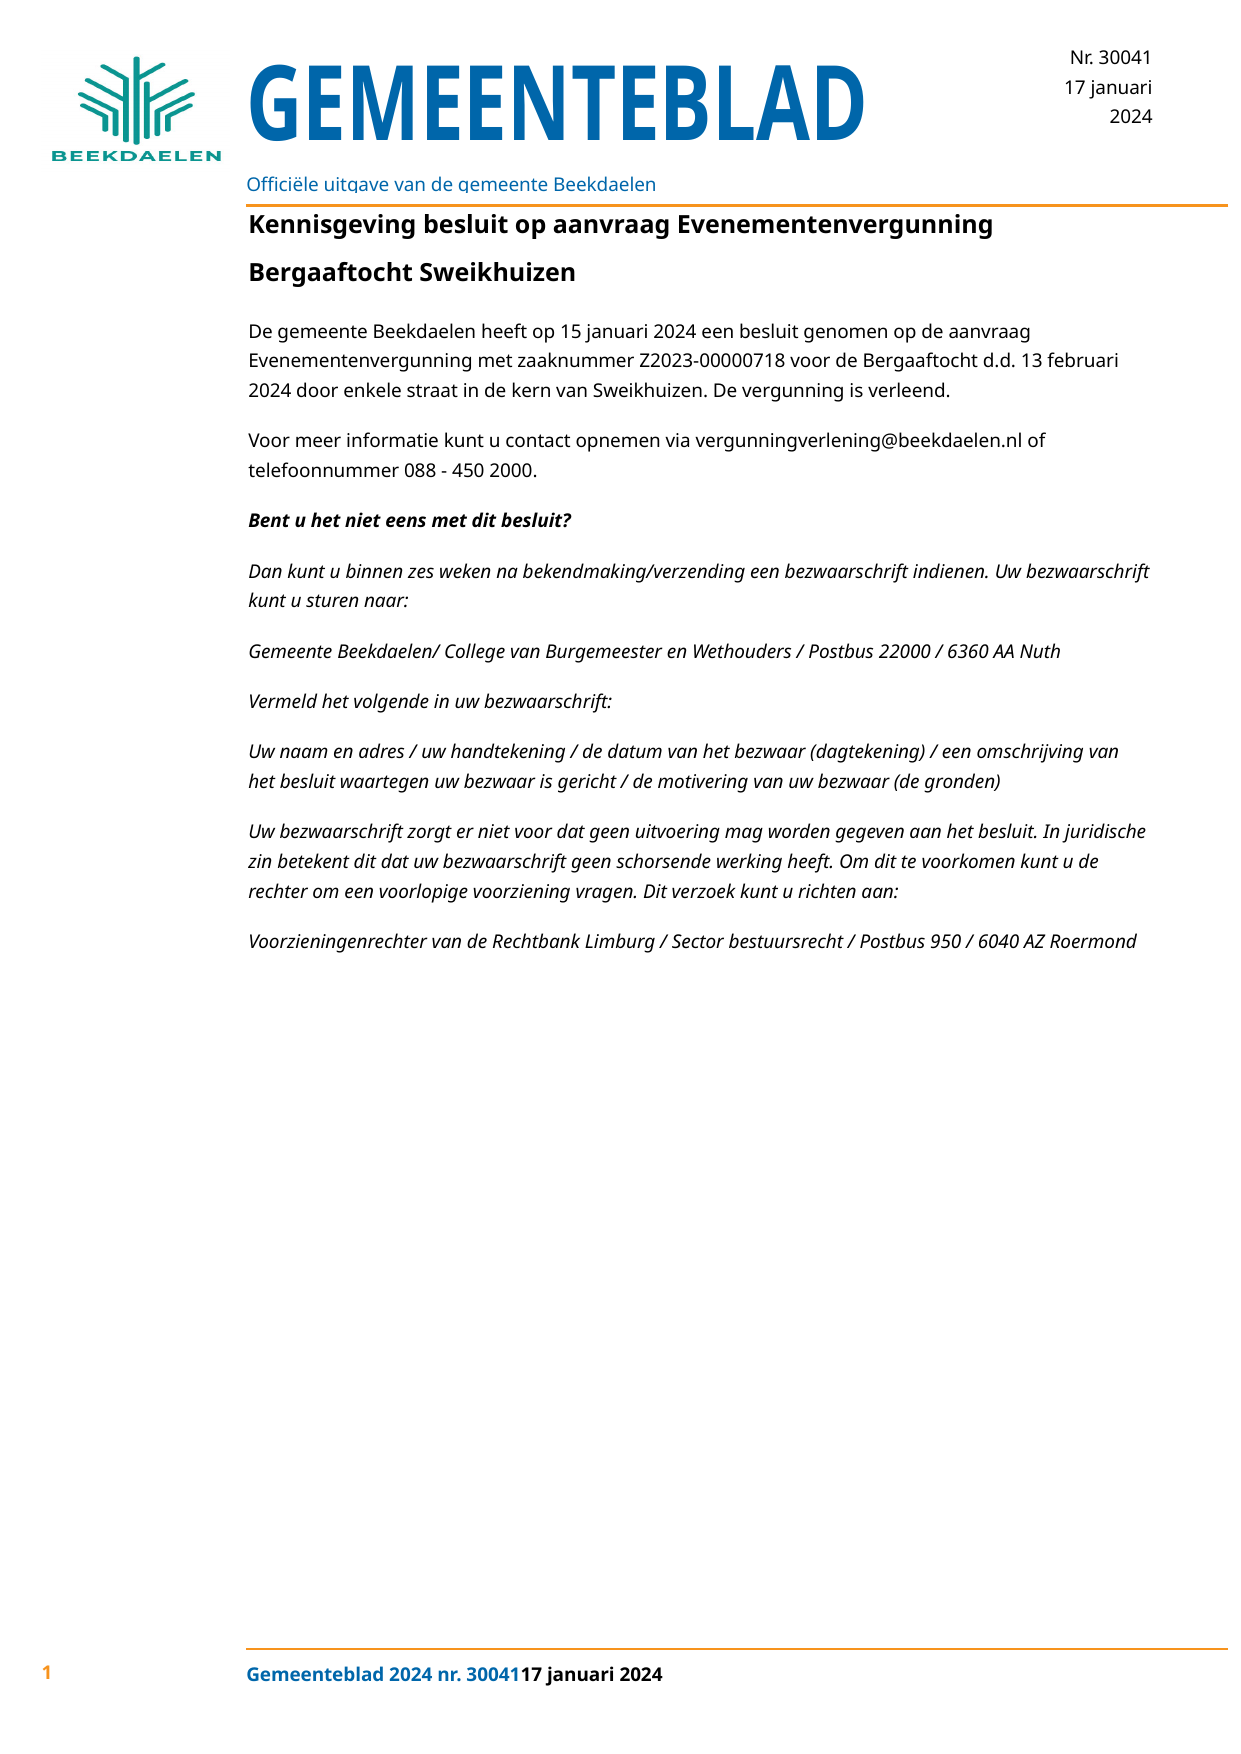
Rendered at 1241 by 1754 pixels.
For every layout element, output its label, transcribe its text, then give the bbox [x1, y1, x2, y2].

text Dan kunt u binnen zes weken na bekendmaking/verzending een bezwaarschrift indienen. Uw bezwaarschrift kunt u sturen naar: [248, 558, 1152, 613]
text Kennisgeving besluit op aanvraag Evenementenvergunning Bergaaftocht Sweikhuizen [248, 207, 1152, 288]
picture [41, 47, 231, 172]
text De gemeente Beekdaelen heeft op 15 januari 2024 een besluit genomen op de aanvraag Evenementenvergunning met zaaknummer Z2023-00000718 voor de Bergaaftocht d.d. 13 februari 2024 door enkele straat in de kern van Sweikhuizen. De vergunning is verleend. [248, 318, 1152, 403]
text Voor meer informatie kunt u contact opnemen via vergunningverlening@beekdaelen.nl of telefoonnummer 088 - 450 2000. [248, 427, 1152, 483]
text Bent u het niet eens met dit besluit? [248, 507, 1152, 533]
text Uw naam en adres / uw handtekening / de datum van het bezwaar (dagtekening) / een omschrijving van het besluit waartegen uw bezwaar is gericht / de motivering van uw bezwaar (de gronden) [248, 739, 1152, 794]
text Voorzieningenrechter van de Rechtbank Limburg / Sector bestuursrecht / Postbus 950 / 6040 AZ Roermond [248, 928, 1152, 954]
text Gemeente Beekdaelen/ College van Burgemeester en Wethouders / Postbus 22000 / 6360 AA Nuth [248, 638, 1152, 664]
text Vermeld het volgende in uw bezwaarschrift: [248, 688, 1152, 714]
text Uw bezwaarschrift zorgt er niet voor dat geen uitvoering mag worden gegeven aan het besluit. In juridische zin betekent dit dat uw bezwaarschrift geen schorsende werking heeft. Om dit te voorkomen kunt u de rechter om een voorlopige voorziening vragen. Dit verzoek kunt u richten aan: [248, 819, 1152, 904]
